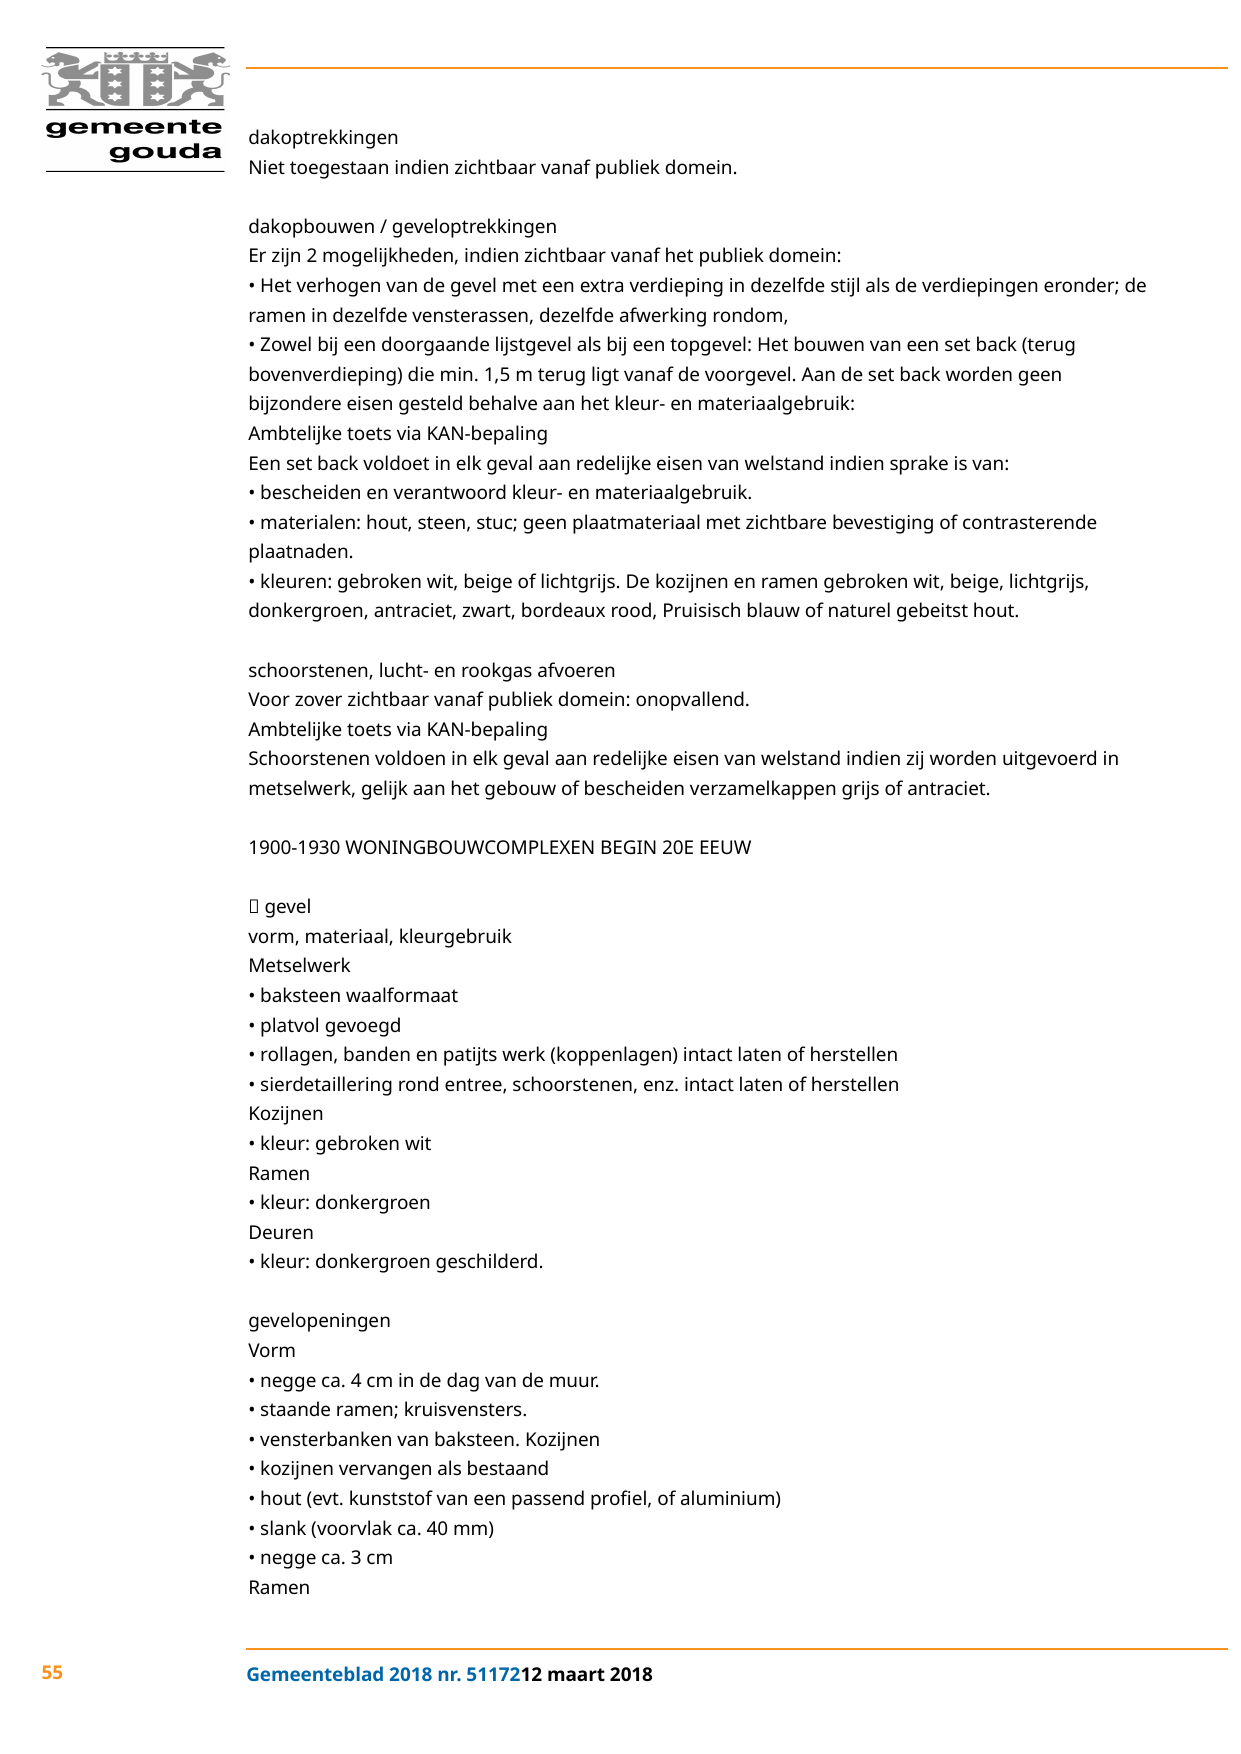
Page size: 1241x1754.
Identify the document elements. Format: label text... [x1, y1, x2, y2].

text Ramen [248, 1160, 1152, 1186]
text Metselwerk [248, 953, 1152, 978]
text • vensterbanken van baksteen. Kozijnen [248, 1426, 1152, 1452]
text Een set back voldoet in elk geval aan redelijke eisen van welstand indien sprake is van: [248, 450, 1152, 476]
text • kozijnen vervangen als bestaand [248, 1456, 1152, 1481]
text Ambtelijke toets via KAN-bepaling [248, 420, 1152, 446]
text dakopbouwen / geveloptrekkingen [248, 213, 1152, 239]
text dakoptrekkingen [248, 124, 1152, 150]
text vorm, materiaal, kleurgebruik [248, 923, 1152, 949]
text • negge ca. 3 cm [248, 1544, 1152, 1570]
text Schoorstenen voldoen in elk geval aan redelijke eisen van welstand indien zij worden uitgevoerd in metselwerk, gelijk aan het gebouw of bescheiden verzamelkappen grijs of antraciet. [248, 746, 1152, 801]
text • baksteen waalformaat [248, 982, 1152, 1008]
text Niet toegestaan indien zichtbaar vanaf publiek domein. [248, 154, 1152, 180]
text  gevel [248, 893, 1152, 919]
picture [41, 47, 231, 172]
text • sierdetaillering rond entree, schoorstenen, enz. intact laten of herstellen [248, 1071, 1152, 1097]
text • kleur: gebroken wit [248, 1130, 1152, 1156]
text Deuren [248, 1219, 1152, 1245]
text • bescheiden en verantwoord kleur- en materiaalgebruik. [248, 479, 1152, 505]
text Vorm [248, 1337, 1152, 1363]
text 1900-1930 WONINGBOUWCOMPLEXEN BEGIN 20E EEUW [248, 834, 1152, 860]
text • slank (voorvlak ca. 40 mm) [248, 1515, 1152, 1541]
text • kleur: donkergroen geschilderd. [248, 1248, 1152, 1274]
text • staande ramen; kruisvensters. [248, 1396, 1152, 1422]
text schoorstenen, lucht- en rookgas afvoeren [248, 657, 1152, 683]
text gevelopeningen [248, 1308, 1152, 1333]
text Voor zover zichtbaar vanaf publiek domein: onopvallend. [248, 686, 1152, 712]
text Ambtelijke toets via KAN-bepaling [248, 716, 1152, 742]
text • Het verhogen van de gevel met een extra verdieping in dezelfde stijl als de verdiepingen eronder; de ramen in dezelfde vensterassen, dezelfde afwerking rondom, [248, 272, 1152, 328]
text • hout (evt. kunststof van een passend profiel, of aluminium) [248, 1485, 1152, 1511]
text • kleuren: gebroken wit, beige of lichtgrijs. De kozijnen en ramen gebroken wit, beige, lichtgrijs, donkergroen, antraciet, zwart, bordeaux rood, Pruisisch blauw of naturel gebeitst hout. [248, 568, 1152, 623]
text Kozijnen [248, 1101, 1152, 1126]
text • rollagen, banden en patijts werk (koppenlagen) intact laten of herstellen [248, 1041, 1152, 1067]
text Ramen [248, 1574, 1152, 1600]
text • platvol gevoegd [248, 1012, 1152, 1038]
text • Zowel bij een doorgaande lijstgevel als bij een topgevel: Het bouwen van een set back (terug bovenverdieping) die min. 1,5 m terug ligt vanaf de voorgevel. Aan de set back worden geen bijzondere eisen gesteld behalve aan het kleur- en materiaalgebruik: [248, 331, 1152, 416]
text • kleur: donkergroen [248, 1189, 1152, 1215]
text • negge ca. 4 cm in de dag van de muur. [248, 1367, 1152, 1393]
text Er zijn 2 mogelijkheden, indien zichtbaar vanaf het publiek domein: [248, 243, 1152, 268]
text • materialen: hout, steen, stuc; geen plaatmateriaal met zichtbare bevestiging of contrasterende plaatnaden. [248, 509, 1152, 564]
